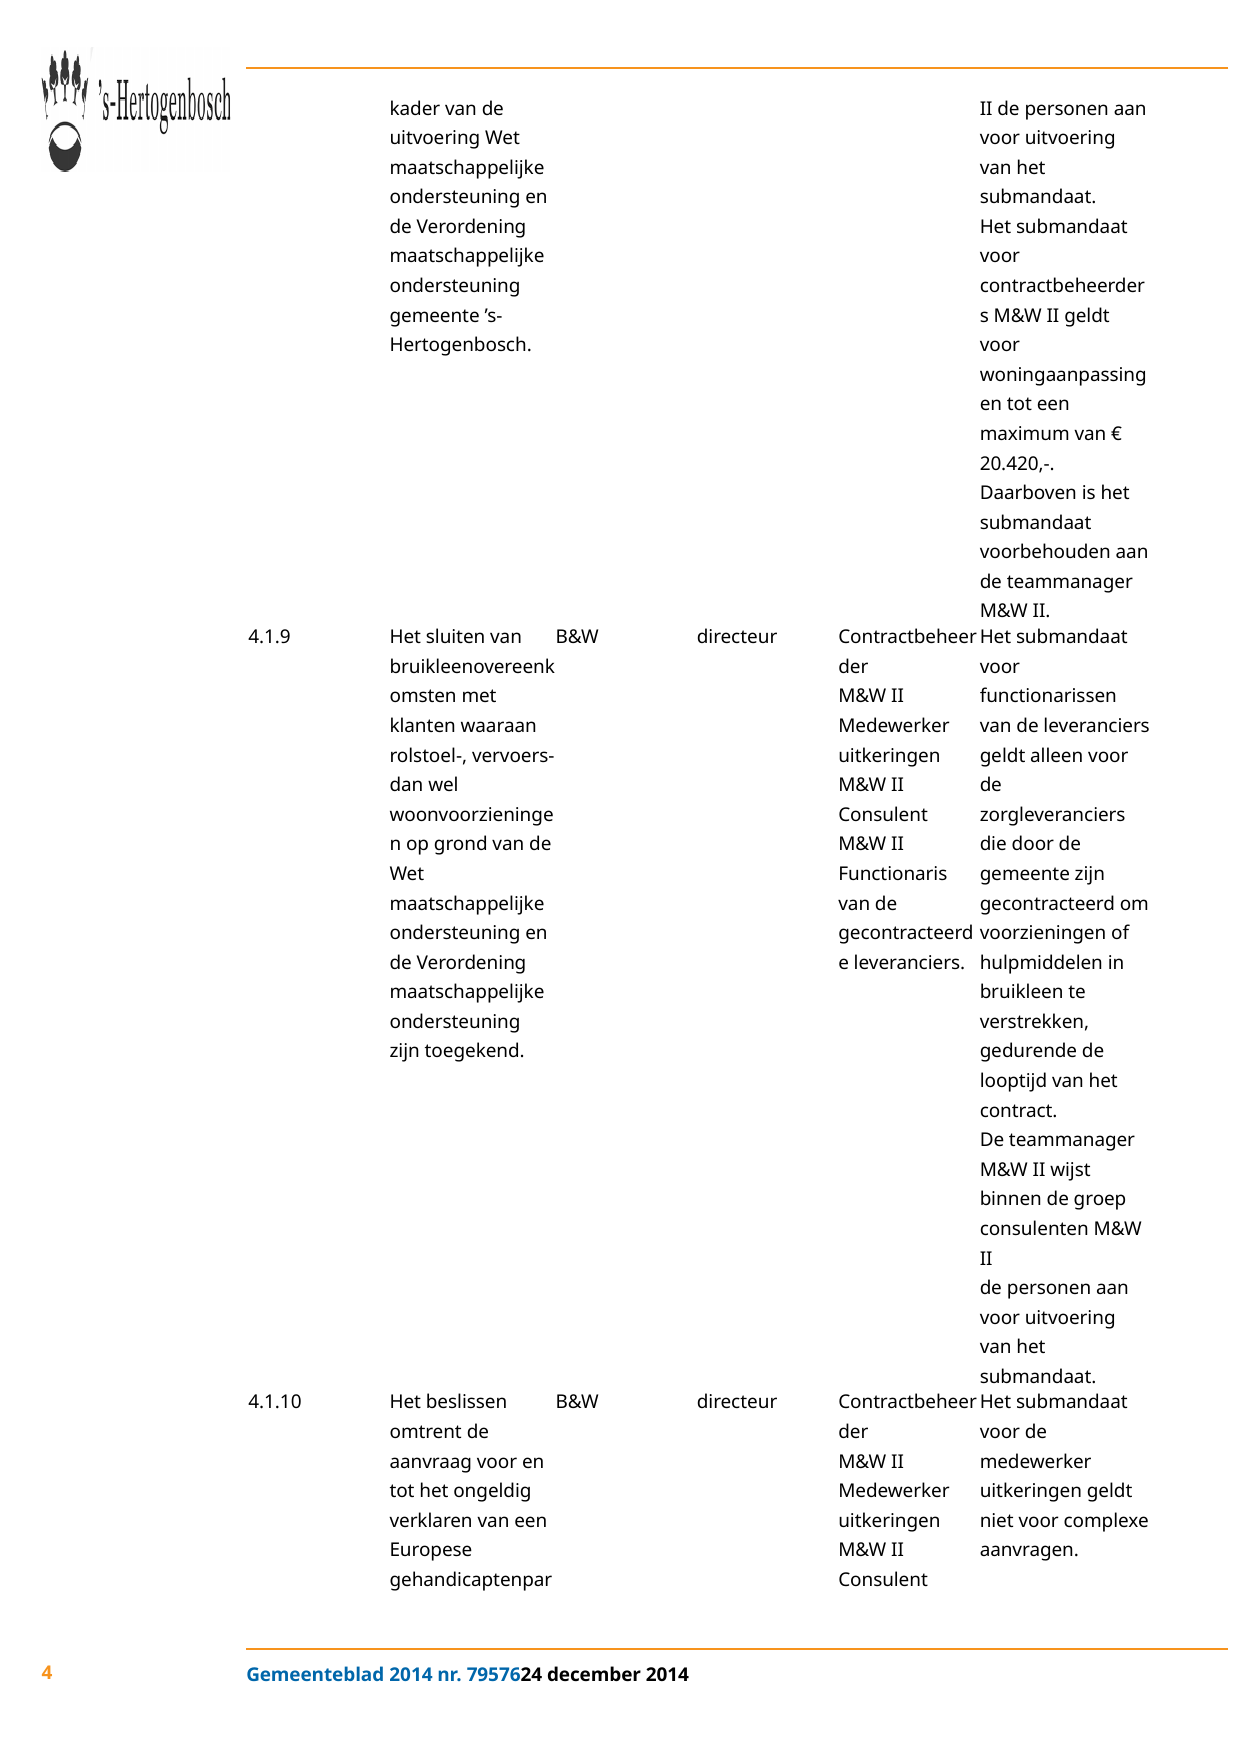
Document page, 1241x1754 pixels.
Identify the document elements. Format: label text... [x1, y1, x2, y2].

table_cell [555, 95, 697, 623]
table_cell Het sluiten van bruikleenovereenkomsten met klanten waaraan rolstoel-, vervoers- dan wel woonvoorzieningen op grond van de Wet maatschappelijke ondersteuning en de Verordening maatschappelijke ondersteuning zijn toegekend. [389, 624, 555, 1389]
table_cell 4.1.9 [248, 624, 389, 1389]
table_cell [248, 95, 389, 623]
table_cell directeur [697, 1389, 838, 1592]
table_cell Contractbeheerder M&W II Medewerker uitkeringen M&W II Consulent M&W II Functionaris van de gecontracteerde leveranciers. [838, 624, 979, 1389]
table_cell B&W [555, 1389, 697, 1592]
table_cell [697, 95, 838, 623]
table_cell Het submandaat voor functionarissen van de leveranciers geldt alleen voor de zorgleveranciers die door de gemeente zijn gecontracteerd om voorzieningen of hulpmiddelen in bruikleen te verstrekken, gedurende de looptijd van het contract. De teammanager M&W II wijst binnen de groep consulenten M&W II de personen aan voor uitvoering van het submandaat. [980, 624, 1152, 1389]
table_cell kader van de uitvoering Wet maatschappelijke ondersteuning en de Verordening maatschappelijke ondersteuning gemeente ’s-Hertogenbosch. [389, 95, 555, 623]
picture [41, 47, 231, 172]
table_cell [838, 95, 979, 623]
table_cell 4.1.10 [248, 1389, 389, 1592]
table_cell directeur [697, 624, 838, 1389]
table_cell Het beslissen omtrent de aanvraag voor en tot het ongeldig verklaren van een Europese gehandicaptenpar [389, 1389, 555, 1592]
table_cell II de personen aan voor uitvoering van het submandaat. Het submandaat voor contractbeheerders M&W II geldt voor woningaanpassingen tot een maximum van € 20.420,-. Daarboven is het submandaat voorbehouden aan de teammanager M&W II. [980, 95, 1152, 623]
table_cell B&W [555, 624, 697, 1389]
table_cell Het submandaat voor de medewerker uitkeringen geldt niet voor complexe aanvragen. [980, 1389, 1152, 1592]
table_cell Contractbeheerder M&W II Medewerker uitkeringen M&W II Consulent [838, 1389, 979, 1592]
